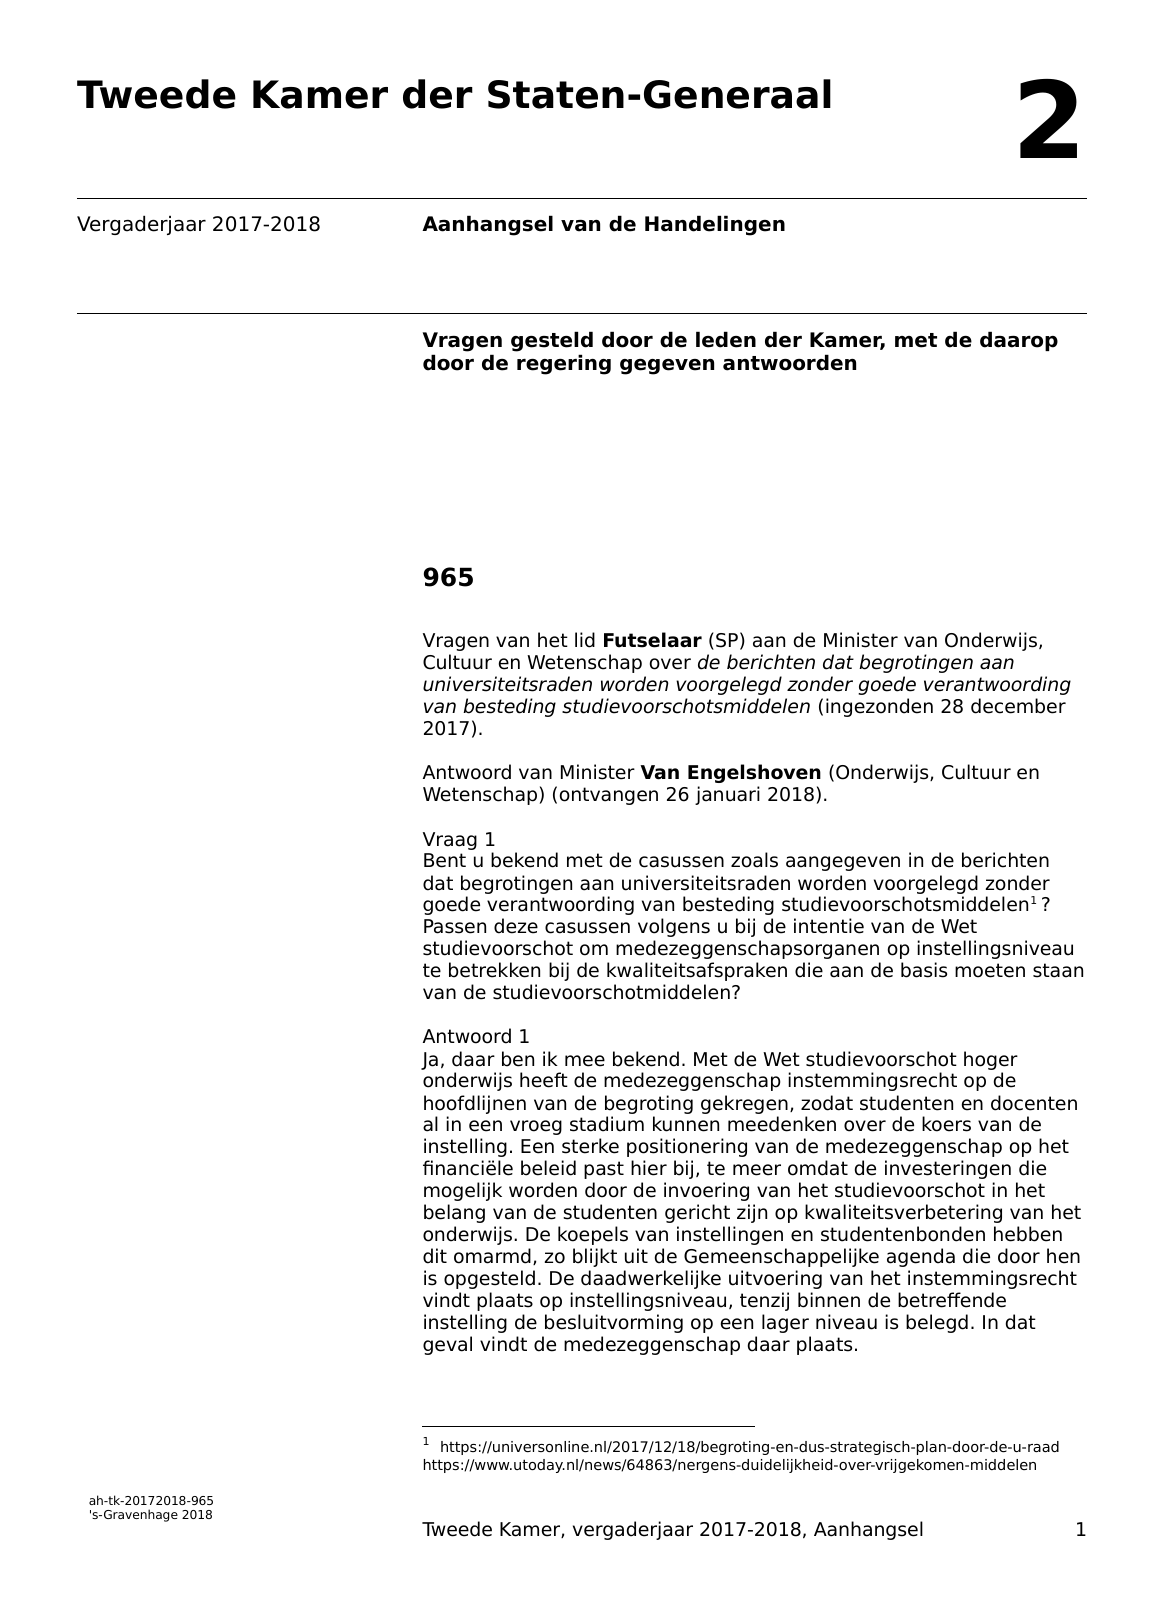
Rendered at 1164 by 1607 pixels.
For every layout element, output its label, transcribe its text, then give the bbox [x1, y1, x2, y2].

table_cell Vergaderjaar 2017-2018 [77, 199, 422, 313]
table_cell Vragen gesteld door de leden der Kamer, met de daarop door de regering gegeven antwoorden [422, 314, 1087, 375]
text Antwoord 1 [422, 1026, 1087, 1048]
text 's-Gravenhage 2018 [88, 1508, 323, 1522]
table_cell Aanhangsel van de Handelingen [422, 199, 1087, 313]
text Vraag 1 [422, 828, 1087, 850]
text Vragen van het lid Futselaar (SP) aan de Minister van Onderwijs, Cultuur en Wetenschap over de berichten dat begrotingen aan universiteitsraden worden voorgelegd zonder goede verantwoording van besteding studievoorschotsmiddelen (ingezonden 28 december 2017). [422, 630, 1087, 740]
table_header 2 [886, 59, 1087, 198]
text Ja, daar ben ik mee bekend. Met de Wet studievoorschot hoger onderwijs heeft de medezeggenschap instemmingsrecht op de hoofdlijnen van de begroting gekregen, zodat studenten en docenten al in een vroeg stadium kunnen meedenken over de koers van de instelling. Een sterke positionering van de medezeggenschap op het financiële beleid past hier bij, te meer omdat de investeringen die mogelijk worden door de invoering van het studievoorschot in het belang van de studenten gericht zijn op kwaliteitsverbetering van het onderwijs. De koepels van instellingen en studentenbonden hebben dit omarmd, zo blijkt uit de Gemeenschappelijke agenda die door hen is opgesteld. De daadwerkelijke uitvoering van het instemmingsrecht vindt plaats op instellingsniveau, tenzij binnen de betreffende instelling de besluitvorming op een lager niveau is belegd. In dat geval vindt de medezeggenschap daar plaats. [422, 1048, 1087, 1356]
text 965 [422, 563, 1087, 592]
text Bent u bekend met de casussen zoals aangegeven in de berichten dat begrotingen aan universiteitsraden worden voorgelegd zonder goede verantwoording van besteding studievoorschotsmiddelen? Passen deze casussen volgens u bij de intentie van de Wet studievoorschot om medezeggenschapsorganen op instellingsniveau te betrekken bij de kwaliteitsafspraken die aan de basis moeten staan van de studievoorschotmiddelen? [422, 850, 1087, 1004]
table_header Tweede Kamer der Staten-Generaal [77, 59, 886, 198]
text Antwoord van Minister Van Engelshoven (Onderwijs, Cultuur en Wetenschap) (ontvangen 26 januari 2018). [422, 762, 1087, 806]
table_cell [77, 314, 422, 375]
text https://universonline.nl/2017/12/18/begroting-en-dus-strategisch-plan-door-de-u-raad [422, 1435, 1087, 1457]
text ah-tk-20172018-965 [88, 1494, 323, 1508]
text https://www.utoday.nl/news/64863/nergens-duidelijkheid-over-vrijgekomen-middelen [422, 1457, 1087, 1474]
